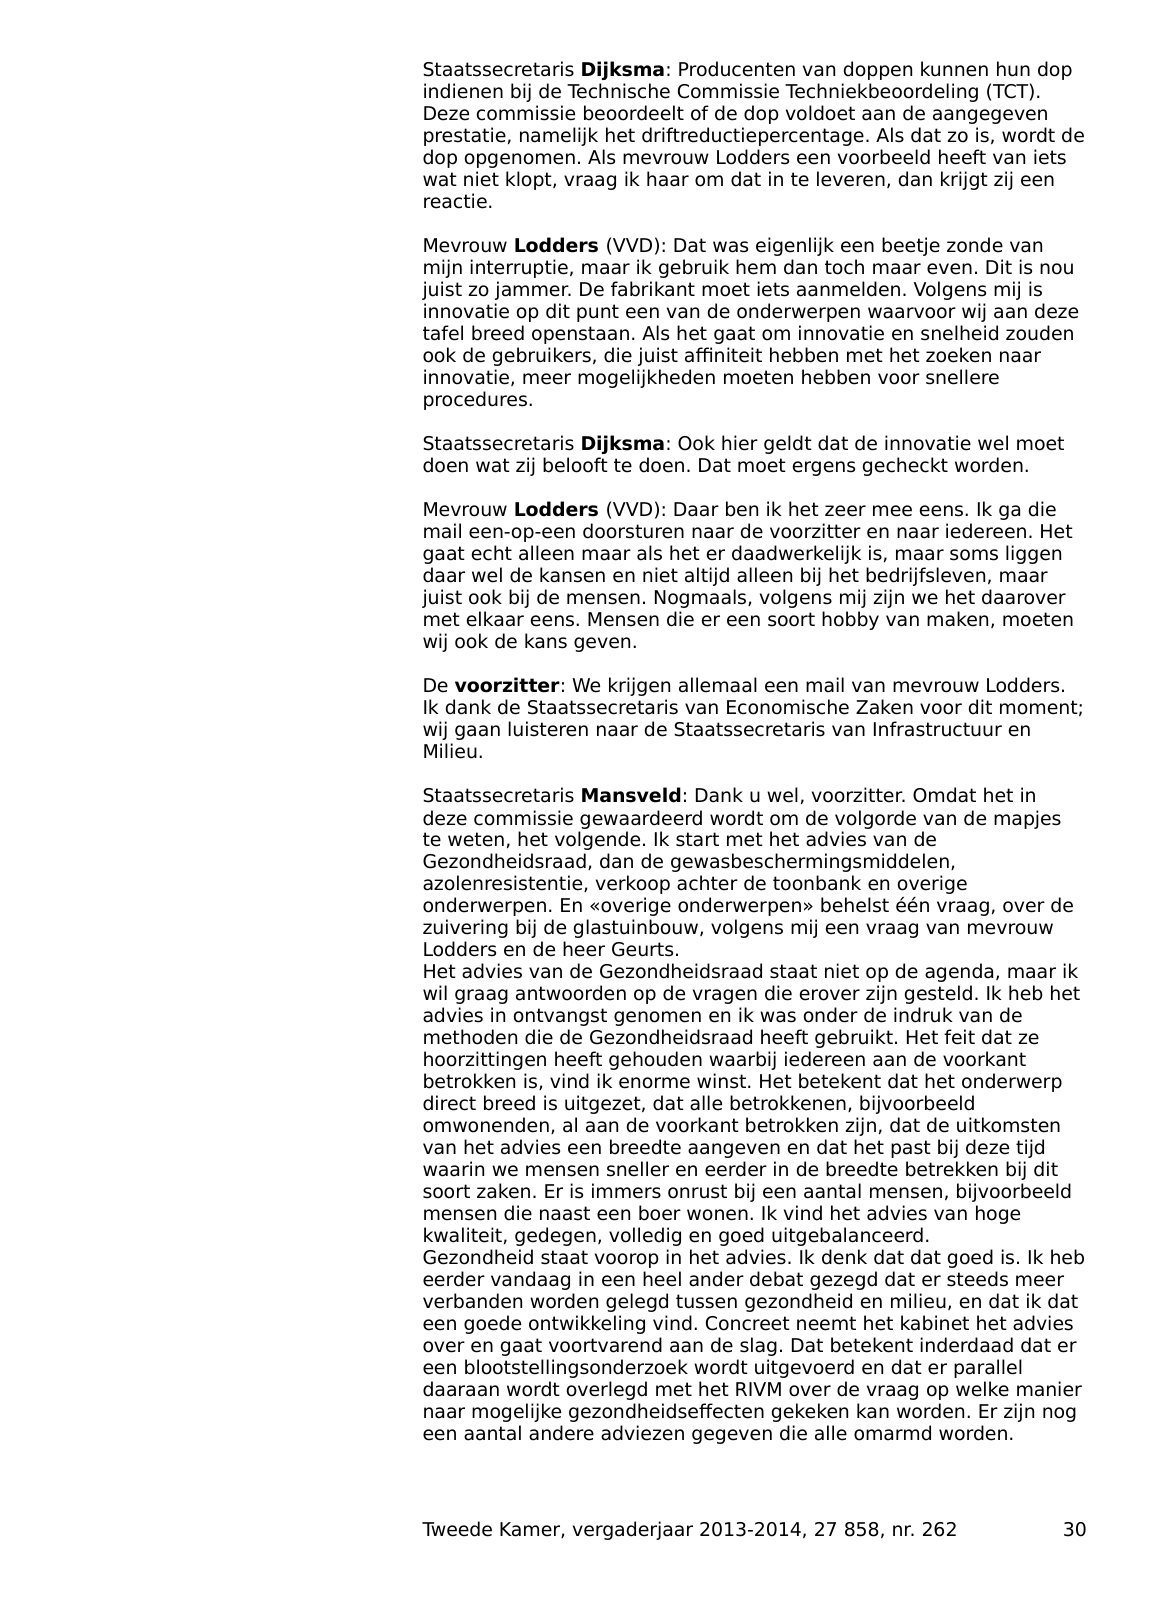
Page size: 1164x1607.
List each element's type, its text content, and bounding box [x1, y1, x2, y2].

text Mevrouw Lodders (VVD): Daar ben ik het zeer mee eens. Ik ga die mail een-op-een doorsturen naar de voorzitter en naar iedereen. Het gaat echt alleen maar als het er daadwerkelijk is, maar soms liggen daar wel de kansen en niet altijd alleen bij het bedrijfsleven, maar juist ook bij de mensen. Nogmaals, volgens mij zijn we het daarover met elkaar eens. Mensen die er een soort hobby van maken, moeten wij ook de kans geven. [422, 499, 1087, 653]
text De voorzitter: We krijgen allemaal een mail van mevrouw Lodders. [422, 675, 1087, 697]
text Staatssecretaris Mansveld: Dank u wel, voorzitter. Omdat het in deze commissie gewaardeerd wordt om de volgorde van de mapjes te weten, het volgende. Ik start met het advies van de Gezondheidsraad, dan de gewasbeschermingsmiddelen, azolenresistentie, verkoop achter de toonbank en overige onderwerpen. En «overige onderwerpen» behelst één vraag, over de zuivering bij de glastuinbouw, volgens mij een vraag van mevrouw Lodders en de heer Geurts. [422, 785, 1087, 961]
text Mevrouw Lodders (VVD): Dat was eigenlijk een beetje zonde van mijn interruptie, maar ik gebruik hem dan toch maar even. Dit is nou juist zo jammer. De fabrikant moet iets aanmelden. Volgens mij is innovatie op dit punt een van de onderwerpen waarvoor wij aan deze tafel breed openstaan. Als het gaat om innovatie en snelheid zouden ook de gebruikers, die juist affiniteit hebben met het zoeken naar innovatie, meer mogelijkheden moeten hebben voor snellere procedures. [422, 235, 1087, 411]
text Het advies van de Gezondheidsraad staat niet op de agenda, maar ik wil graag antwoorden op de vragen die erover zijn gesteld. Ik heb het advies in ontvangst genomen en ik was onder de indruk van de methoden die de Gezondheidsraad heeft gebruikt. Het feit dat ze hoorzittingen heeft gehouden waarbij iedereen aan de voorkant betrokken is, vind ik enorme winst. Het betekent dat het onderwerp direct breed is uitgezet, dat alle betrokkenen, bijvoorbeeld omwonenden, al aan de voorkant betrokken zijn, dat de uitkomsten van het advies een breedte aangeven en dat het past bij deze tijd waarin we mensen sneller en eerder in de breedte betrekken bij dit soort zaken. Er is immers onrust bij een aantal mensen, bijvoorbeeld mensen die naast een boer wonen. Ik vind het advies van hoge kwaliteit, gedegen, volledig en goed uitgebalanceerd. [422, 961, 1087, 1247]
text Staatssecretaris Dijksma: Ook hier geldt dat de innovatie wel moet doen wat zij belooft te doen. Dat moet ergens gecheckt worden. [422, 433, 1087, 477]
text Ik dank de Staatssecretaris van Economische Zaken voor dit moment; wij gaan luisteren naar de Staatssecretaris van Infrastructuur en Milieu. [422, 697, 1087, 763]
text Gezondheid staat voorop in het advies. Ik denk dat dat goed is. Ik heb eerder vandaag in een heel ander debat gezegd dat er steeds meer verbanden worden gelegd tussen gezondheid en milieu, en dat ik dat een goede ontwikkeling vind. Concreet neemt het kabinet het advies over en gaat voortvarend aan de slag. Dat betekent inderdaad dat er een blootstellingsonderzoek wordt uitgevoerd en dat er parallel daaraan wordt overlegd met het RIVM over de vraag op welke manier naar mogelijke gezondheidseffecten gekeken kan worden. Er zijn nog een aantal andere adviezen gegeven die alle omarmd worden. [422, 1247, 1087, 1445]
text Staatssecretaris Dijksma: Producenten van doppen kunnen hun dop indienen bij de Technische Commissie Techniekbeoordeling (TCT). Deze commissie beoordeelt of de dop voldoet aan de aangegeven prestatie, namelijk het driftreductiepercentage. Als dat zo is, wordt de dop opgenomen. Als mevrouw Lodders een voorbeeld heeft van iets wat niet klopt, vraag ik haar om dat in te leveren, dan krijgt zij een reactie. [422, 59, 1087, 213]
